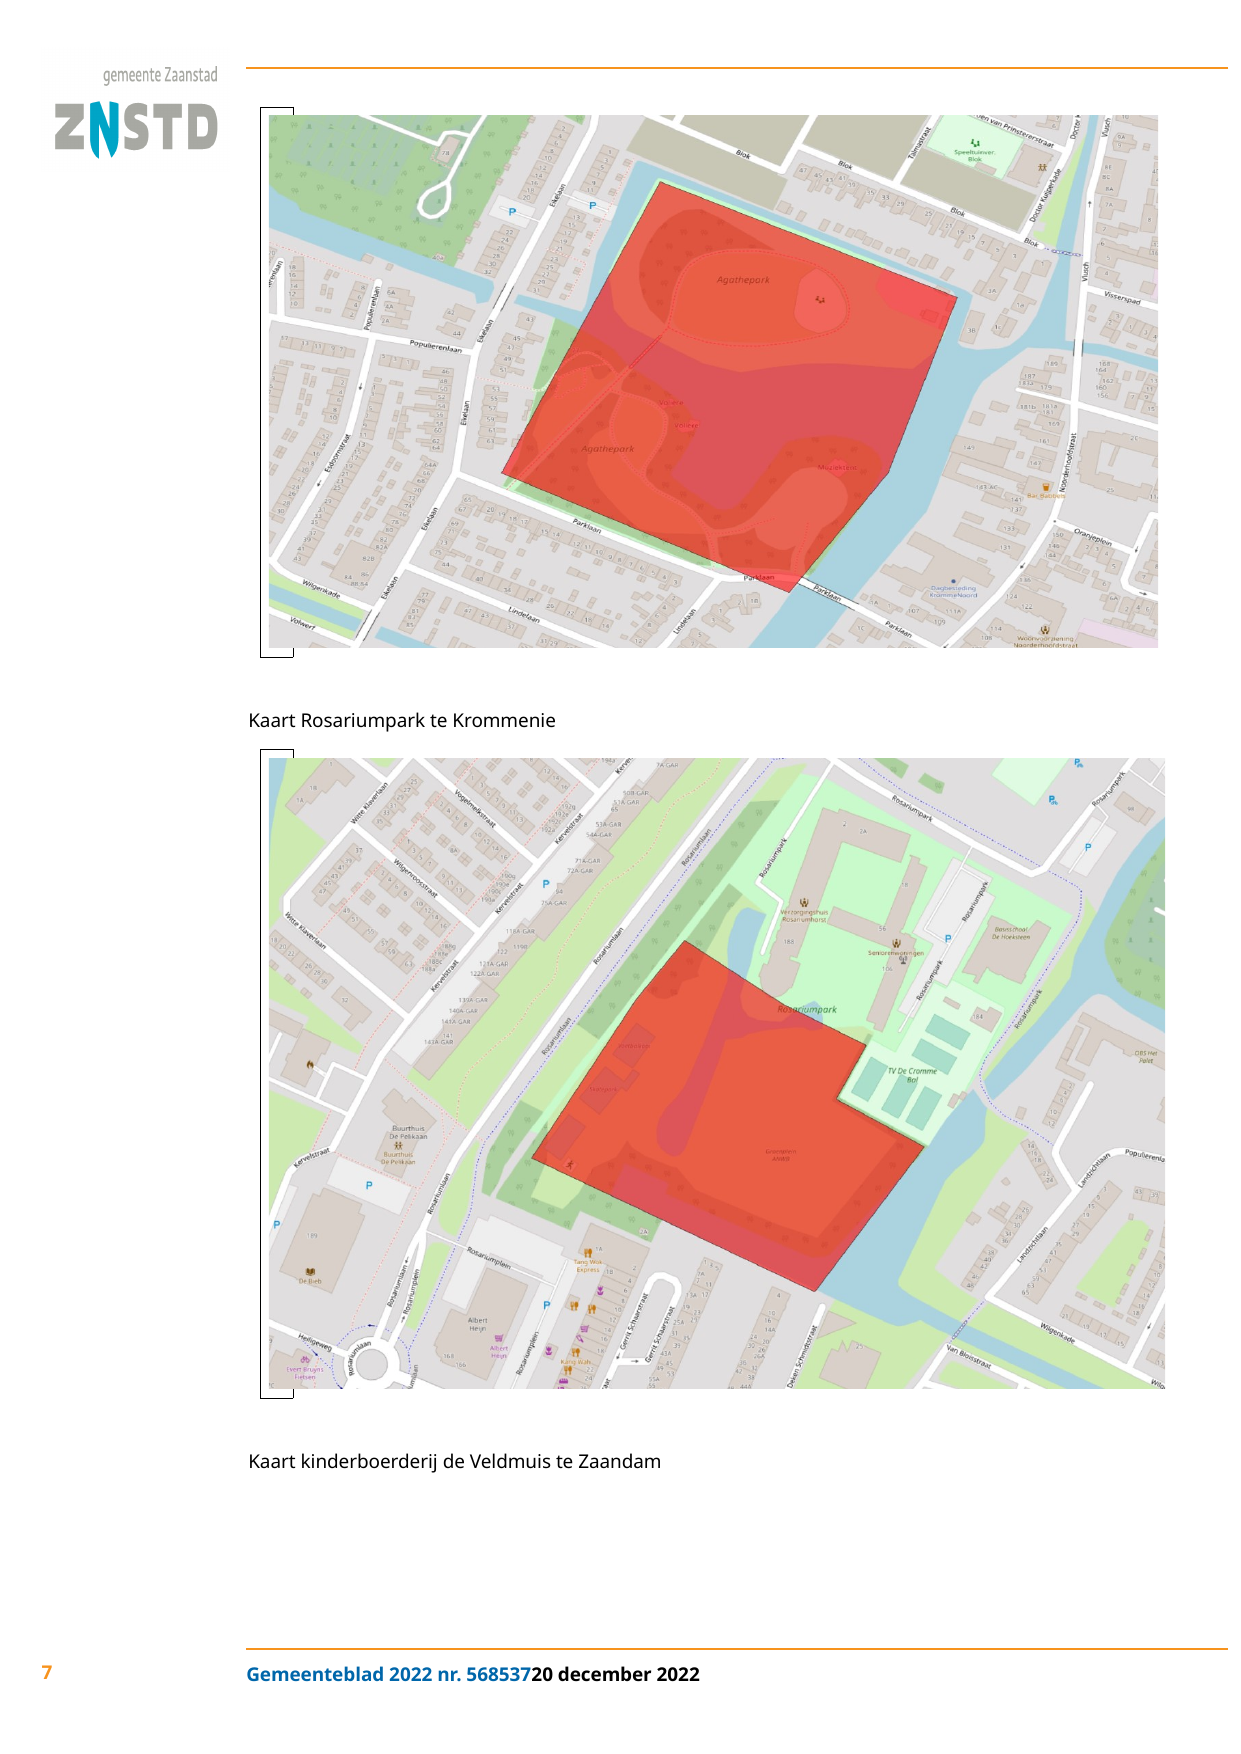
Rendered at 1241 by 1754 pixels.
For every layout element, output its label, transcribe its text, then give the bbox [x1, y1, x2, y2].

picture [41, 47, 231, 172]
text Kaart kinderboerderij de Veldmuis te Zaandam [248, 1449, 1152, 1474]
text Kaart Rosariumpark te Krommenie [248, 708, 1152, 733]
picture [268, 115, 1159, 648]
picture [268, 758, 1166, 1389]
